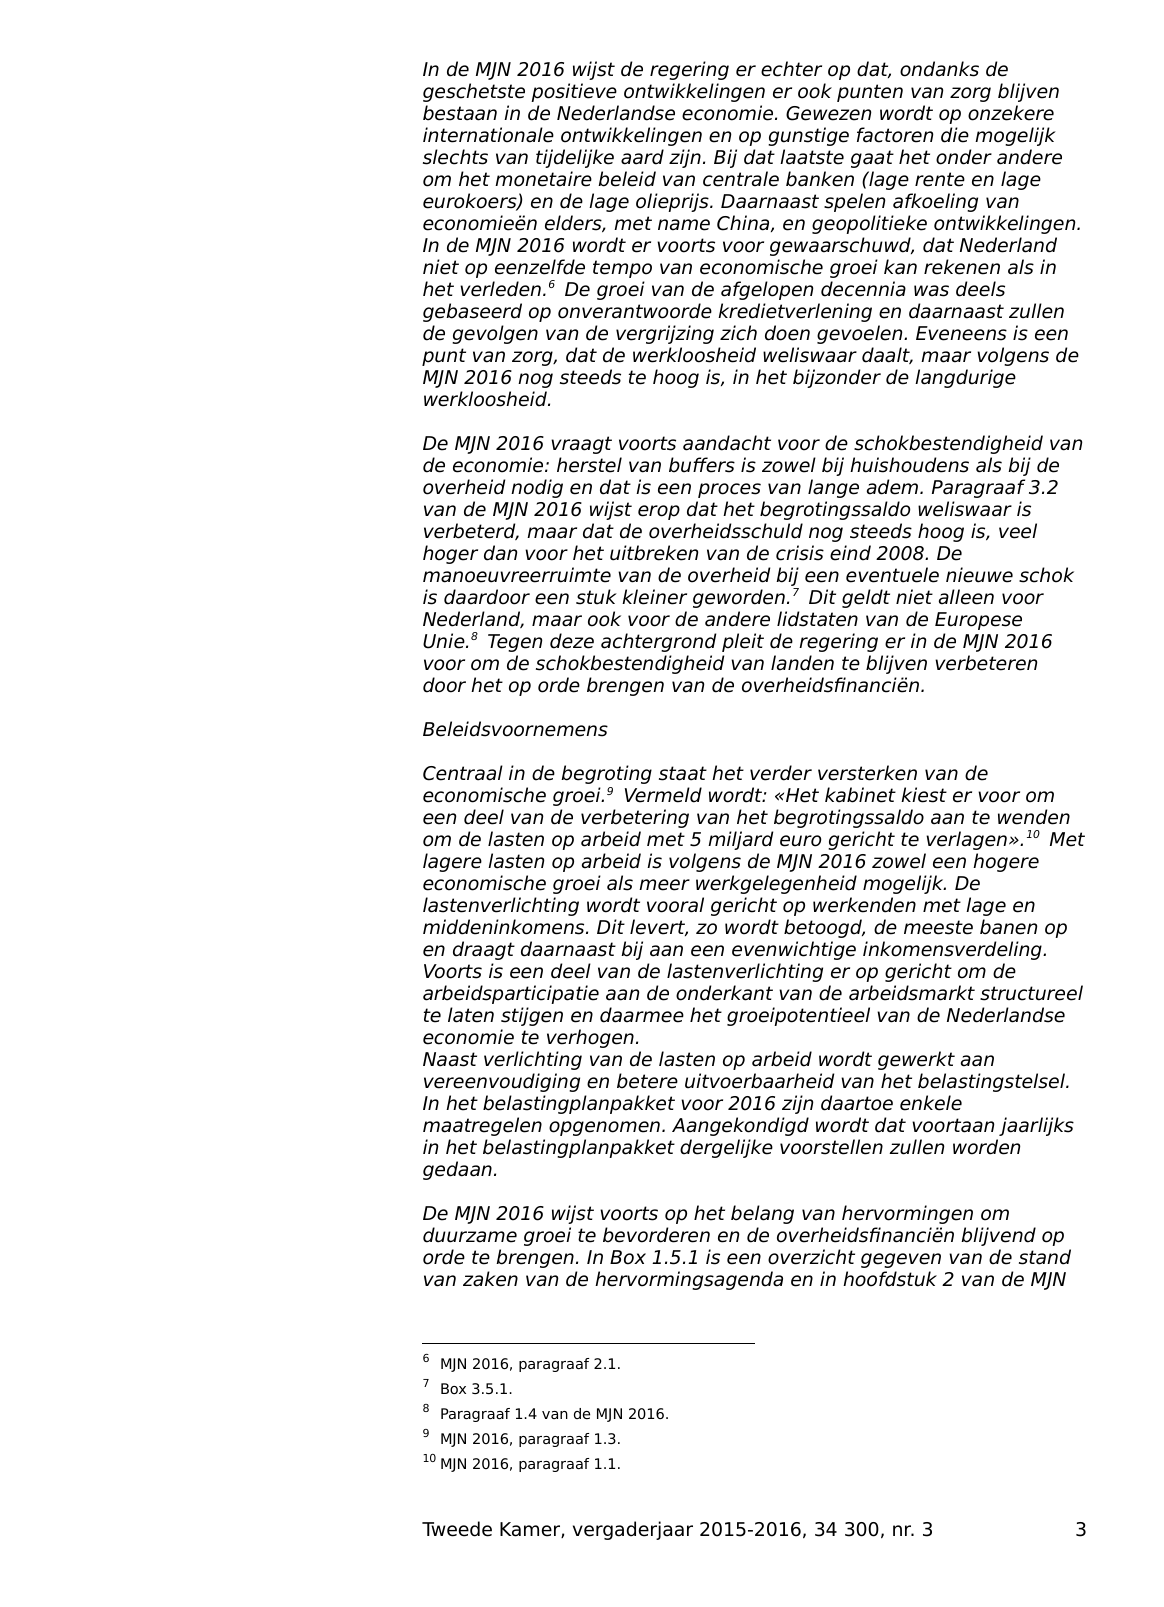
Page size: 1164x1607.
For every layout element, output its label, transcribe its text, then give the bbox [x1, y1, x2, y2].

text In de MJN 2016 wijst de regering er echter op dat, ondanks de geschetste positieve ontwikkelingen er ook punten van zorg blijven bestaan in de Nederlandse economie. Gewezen wordt op onzekere internationale ontwikkelingen en op gunstige factoren die mogelijk slechts van tijdelijke aard zijn. Bij dat laatste gaat het onder andere om het monetaire beleid van centrale banken (lage rente en lage eurokoers) en de lage olieprijs. Daarnaast spelen afkoeling van economieën elders, met name China, en geopolitieke ontwikkelingen. In de MJN 2016 wordt er voorts voor gewaarschuwd, dat Nederland niet op eenzelfde tempo van economische groei kan rekenen als in het verleden. De groei van de afgelopen decennia was deels gebaseerd op onverantwoorde kredietverlening en daarnaast zullen de gevolgen van de vergrijzing zich doen gevoelen. Eveneens is een punt van zorg, dat de werkloosheid weliswaar daalt, maar volgens de MJN 2016 nog steeds te hoog is, in het bijzonder de langdurige werkloosheid. [422, 59, 1087, 411]
text Naast verlichting van de lasten op arbeid wordt gewerkt aan vereenvoudiging en betere uitvoerbaarheid van het belastingstelsel. In het belastingplanpakket voor 2016 zijn daartoe enkele maatregelen opgenomen. Aangekondigd wordt dat voortaan jaarlijks in het belastingplanpakket dergelijke voorstellen zullen worden gedaan. [422, 1049, 1087, 1181]
text Centraal in de begroting staat het verder versterken van de economische groei. Vermeld wordt: «Het kabinet kiest er voor om een deel van de verbetering van het begrotingssaldo aan te wenden om de lasten op arbeid met 5 miljard euro gericht te verlagen». Met lagere lasten op arbeid is volgens de MJN 2016 zowel een hogere economische groei als meer werkgelegenheid mogelijk. De lastenverlichting wordt vooral gericht op werkenden met lage en middeninkomens. Dit levert, zo wordt betoogd, de meeste banen op en draagt daarnaast bij aan een evenwichtige inkomensverdeling. Voorts is een deel van de lastenverlichting er op gericht om de arbeidsparticipatie aan de onderkant van de arbeidsmarkt structureel te laten stijgen en daarmee het groeipotentieel van de Nederlandse economie te verhogen. [422, 763, 1087, 1049]
text MJN 2016, paragraaf 1.3. [422, 1427, 1087, 1449]
text De MJN 2016 vraagt voorts aandacht voor de schokbestendigheid van de economie: herstel van buffers is zowel bij huishoudens als bij de overheid nodig en dat is een proces van lange adem. Paragraaf 3.2 van de MJN 2016 wijst erop dat het begrotingssaldo weliswaar is verbeterd, maar dat de overheidsschuld nog steeds hoog is, veel hoger dan voor het uitbreken van de crisis eind 2008. De manoeuvreerruimte van de overheid bij een eventuele nieuwe schok is daardoor een stuk kleiner geworden. Dit geldt niet alleen voor Nederland, maar ook voor de andere lidstaten van de Europese Unie. Tegen deze achtergrond pleit de regering er in de MJN 2016 voor om de schokbestendigheid van landen te blijven verbeteren door het op orde brengen van de overheidsfinanciën. [422, 433, 1087, 697]
text Paragraaf 1.4 van de MJN 2016. [422, 1402, 1087, 1424]
text MJN 2016, paragraaf 1.1. [422, 1452, 1087, 1474]
text MJN 2016, paragraaf 2.1. [422, 1352, 1087, 1374]
subtitle Beleidsvoornemens [422, 719, 1087, 741]
text Box 3.5.1. [422, 1377, 1087, 1399]
text De MJN 2016 wijst voorts op het belang van hervormingen om duurzame groei te bevorderen en de overheidsfinanciën blijvend op orde te brengen. In Box 1.5.1 is een overzicht gegeven van de stand van zaken van de hervormingsagenda en in hoofdstuk 2 van de MJN [422, 1203, 1087, 1291]
